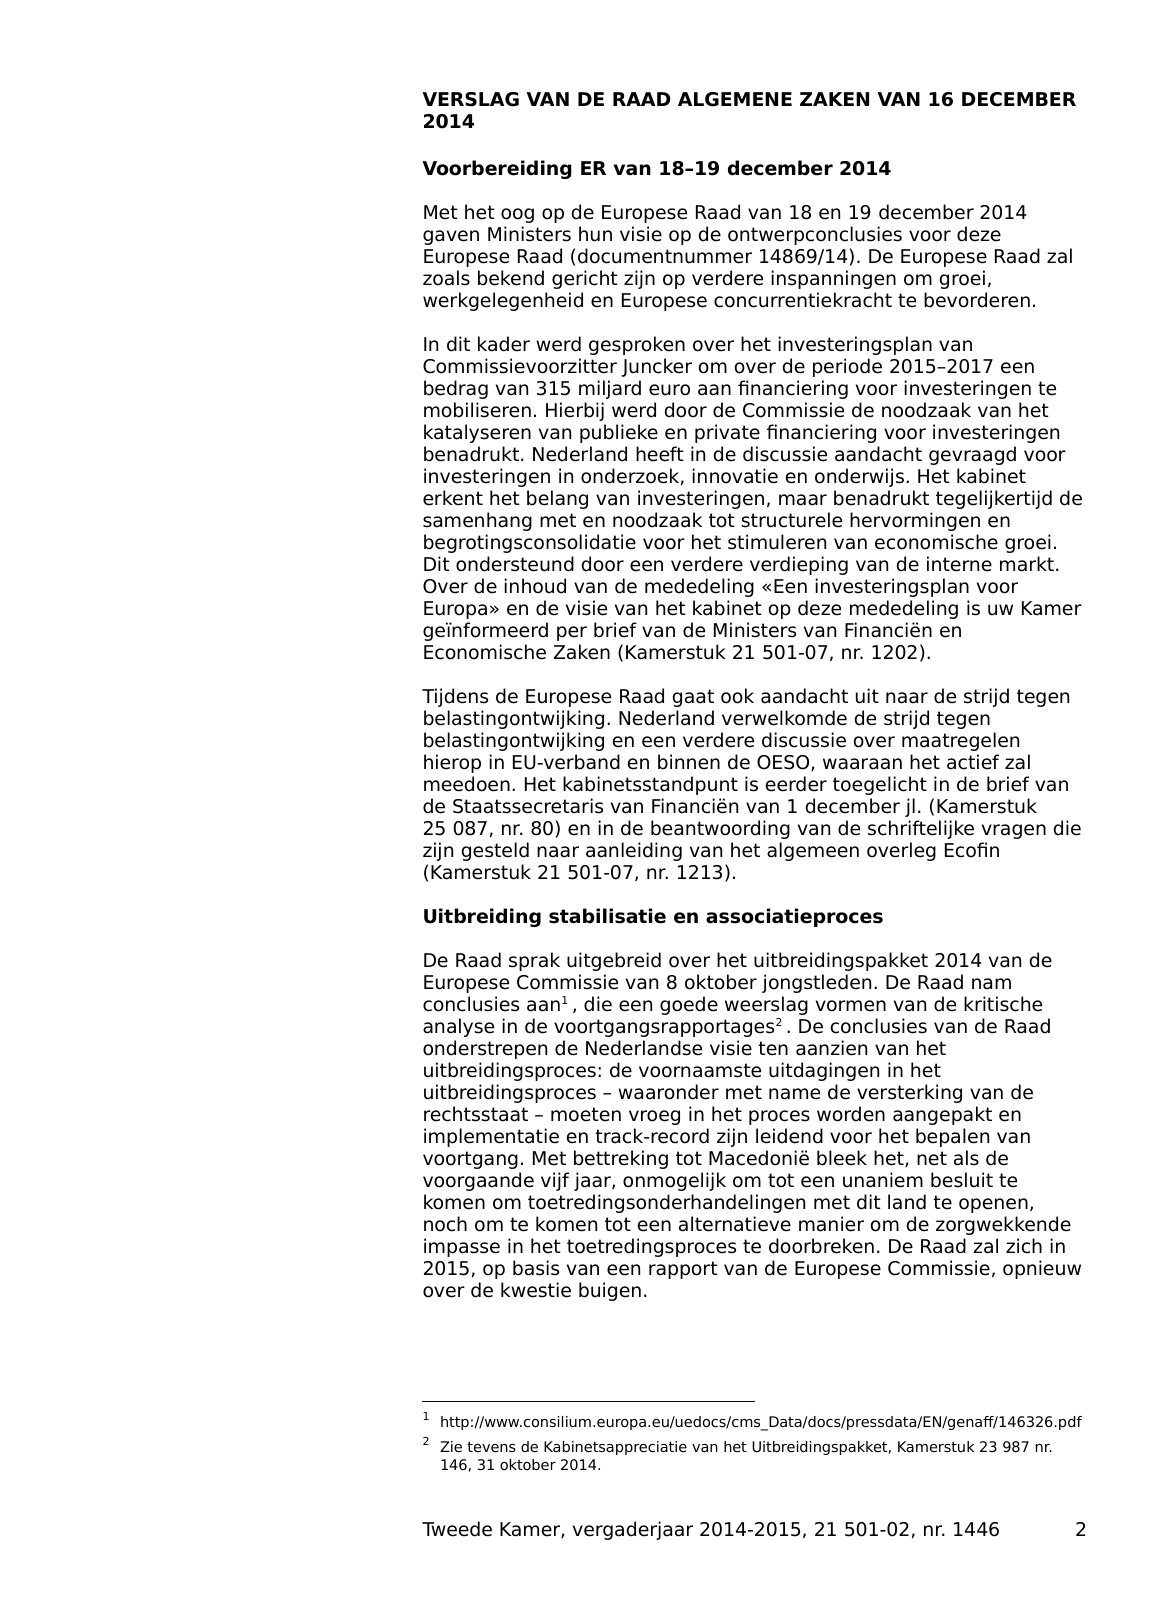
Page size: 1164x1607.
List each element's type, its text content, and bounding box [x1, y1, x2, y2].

text Zie tevens de Kabinetsappreciatie van het Uitbreidingspakket, Kamerstuk 23 987 nr. 146, 31 oktober 2014. [422, 1435, 1087, 1474]
text In dit kader werd gesproken over het investeringsplan van Commissievoorzitter Juncker om over de periode 2015–2017 een bedrag van 315 miljard euro aan financiering voor investeringen te mobiliseren. Hierbij werd door de Commissie de noodzaak van het katalyseren van publieke en private financiering voor investeringen benadrukt. Nederland heeft in de discussie aandacht gevraagd voor investeringen in onderzoek, innovatie en onderwijs. Het kabinet erkent het belang van investeringen, maar benadrukt tegelijkertijd de samenhang met en noodzaak tot structurele hervormingen en begrotingsconsolidatie voor het stimuleren van economische groei. Dit ondersteund door een verdere verdieping van de interne markt. Over de inhoud van de mededeling «Een investeringsplan voor Europa» en de visie van het kabinet op deze mededeling is uw Kamer geïnformeerd per brief van de Ministers van Financiën en Economische Zaken (Kamerstuk 21 501-07, nr. 1202). [422, 334, 1087, 664]
text Met het oog op de Europese Raad van 18 en 19 december 2014 gaven Ministers hun visie op de ontwerpconclusies voor deze Europese Raad (documentnummer 14869/14). De Europese Raad zal zoals bekend gericht zijn op verdere inspanningen om groei, werkgelegenheid en Europese concurrentiekracht te bevorderen. [422, 202, 1087, 312]
subtitle Uitbreiding stabilisatie en associatieproces [422, 906, 1087, 928]
text Tijdens de Europese Raad gaat ook aandacht uit naar de strijd tegen belastingontwijking. Nederland verwelkomde de strijd tegen belastingontwijking en een verdere discussie over maatregelen hierop in EU-verband en binnen de OESO, waaraan het actief zal meedoen. Het kabinetsstandpunt is eerder toegelicht in de brief van de Staatssecretaris van Financiën van 1 december jl. (Kamerstuk 25 087, nr. 80) en in de beantwoording van de schriftelijke vragen die zijn gesteld naar aanleiding van het algemeen overleg Ecofin (Kamerstuk 21 501-07, nr. 1213). [422, 686, 1087, 884]
subtitle Voorbereiding ER van 18–19 december 2014 [422, 158, 1087, 180]
text http://www.consilium.europa.eu/uedocs/cms_Data/docs/pressdata/EN/genaff/146326.pdf [422, 1410, 1087, 1432]
text De Raad sprak uitgebreid over het uitbreidingspakket 2014 van de Europese Commissie van 8 oktober jongstleden. De Raad nam conclusies aan, die een goede weerslag vormen van de kritische analyse in de voortgangsrapportages. De conclusies van de Raad onderstrepen de Nederlandse visie ten aanzien van het uitbreidingsproces: de voornaamste uitdagingen in het uitbreidingsproces – waaronder met name de versterking van de rechtsstaat – moeten vroeg in het proces worden aangepakt en implementatie en track-record zijn leidend voor het bepalen van voortgang. Met bettreking tot Macedonië bleek het, net als de voorgaande vijf jaar, onmogelijk om tot een unaniem besluit te komen om toetredingsonderhandelingen met dit land te openen, noch om te komen tot een alternatieve manier om de zorgwekkende impasse in het toetredingsproces te doorbreken. De Raad zal zich in 2015, op basis van een rapport van de Europese Commissie, opnieuw over de kwestie buigen. [422, 950, 1087, 1302]
subtitle VERSLAG VAN DE RAAD ALGEMENE ZAKEN VAN 16 DECEMBER 2014 [422, 89, 1087, 133]
